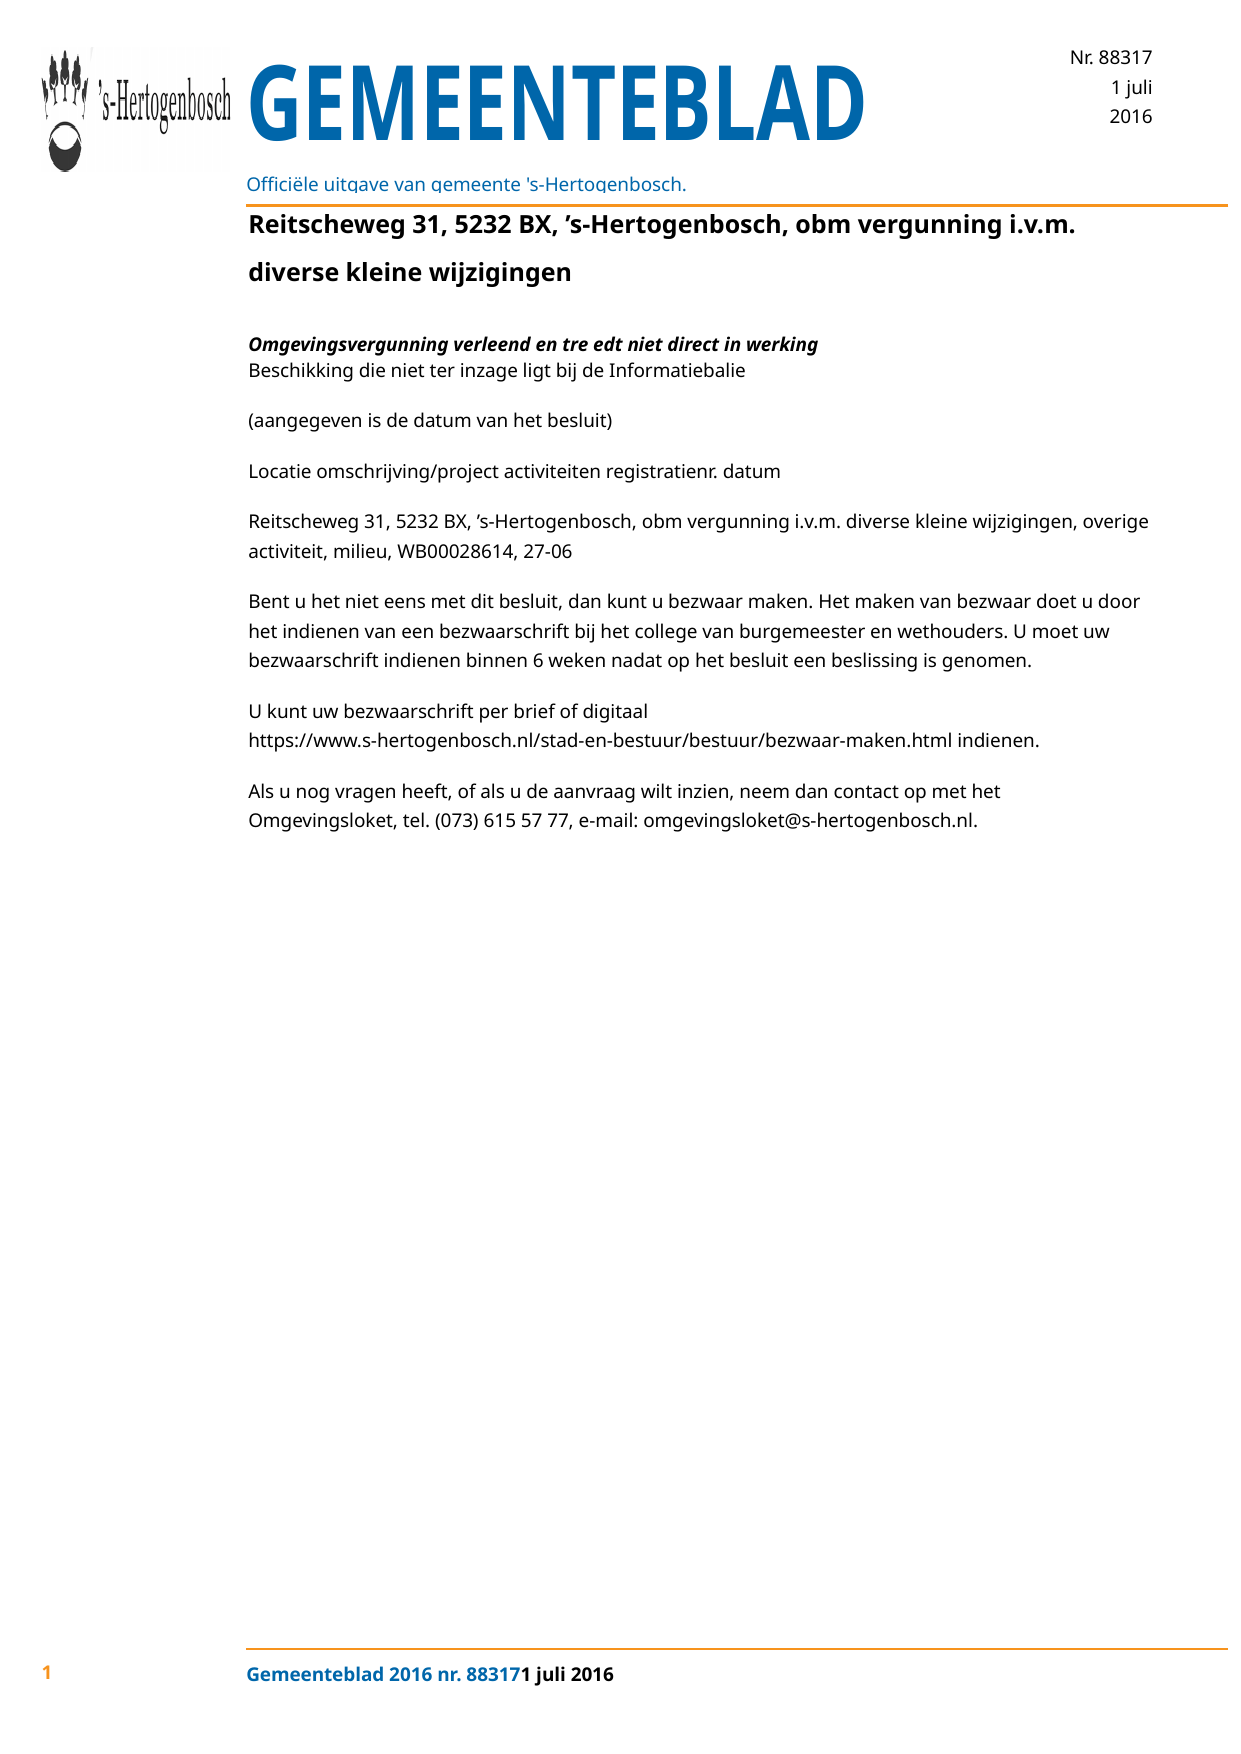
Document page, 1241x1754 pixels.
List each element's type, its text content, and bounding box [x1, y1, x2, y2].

text U kunt uw bezwaarschrift per brief of digitaal https://www.s-hertogenbosch.nl/stad-en-bestuur/bestuur/bezwaar-maken.html indienen. [248, 698, 1152, 753]
text Beschikking die niet ter inzage ligt bij de Informatiebalie [248, 357, 1152, 383]
text Bent u het niet eens met dit besluit, dan kunt u bezwaar maken. Het maken van bezwaar doet u door het indienen van een bezwaarschrift bij het college van burgemeester en wethouders. U moet uw bezwaarschrift indienen binnen 6 weken nadat op het besluit een beslissing is genomen. [248, 588, 1152, 673]
text Reitscheweg 31, 5232 BX, ’s-Hertogenbosch, obm vergunning i.v.m. diverse kleine wijzigingen, overige activiteit, milieu, WB00028614, 27-06 [248, 508, 1152, 564]
text Locatie omschrijving/project activiteiten registratienr. datum [248, 458, 1152, 484]
picture [41, 47, 231, 172]
text Omgevingsvergunning verleend en tre edt niet direct in werking [248, 331, 1152, 357]
text Als u nog vragen heeft, of als u de aanvraag wilt inzien, neem dan contact op met het Omgevingsloket, tel. (073) 615 57 77, e-mail: omgevingsloket@s-hertogenbosch.nl. [248, 778, 1152, 833]
text (aangegeven is de datum van het besluit) [248, 408, 1152, 433]
text Reitscheweg 31, 5232 BX, ’s-Hertogenbosch, obm vergunning i.v.m. diverse kleine wijzigingen [248, 207, 1152, 288]
